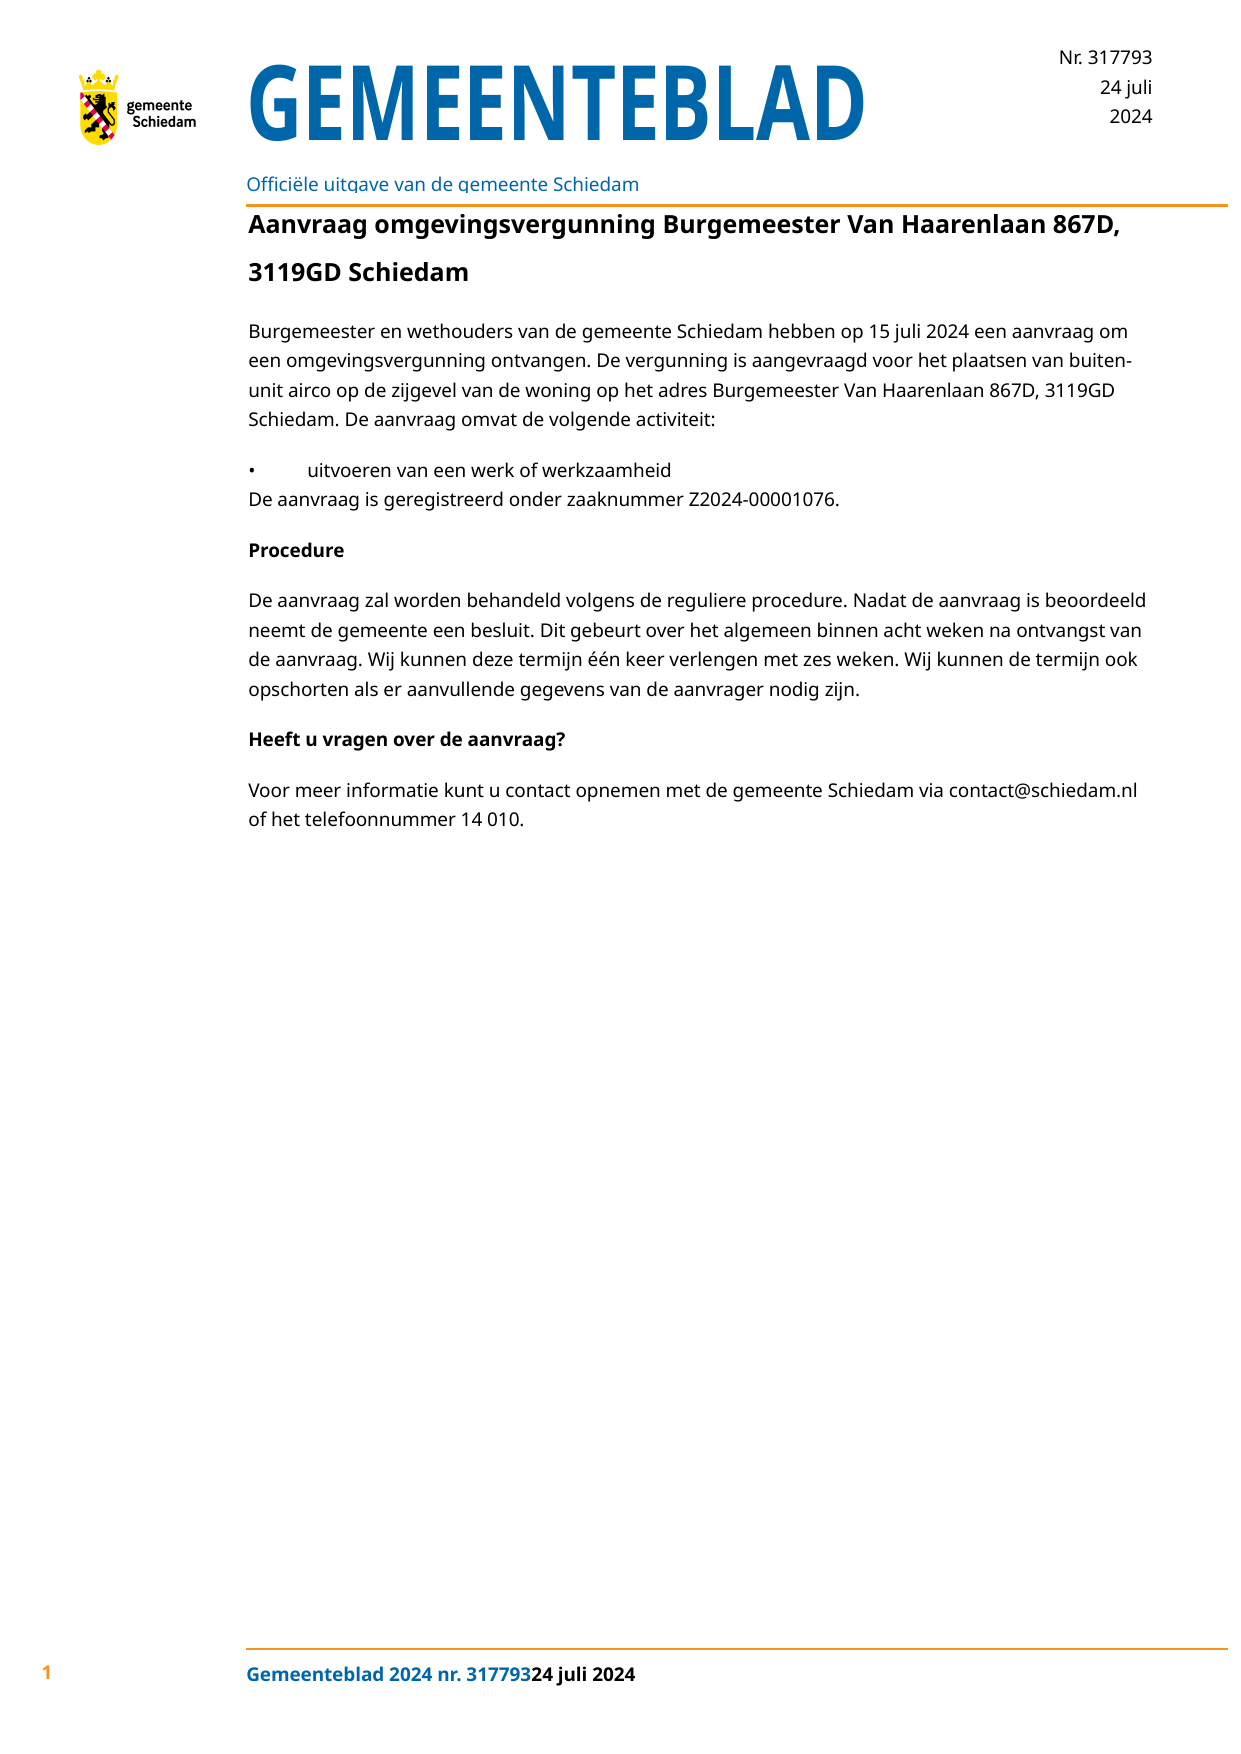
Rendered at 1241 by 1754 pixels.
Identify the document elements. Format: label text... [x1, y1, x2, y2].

text De aanvraag is geregistreerd onder zaaknummer Z2024-00001076. [248, 487, 1152, 512]
text De aanvraag zal worden behandeld volgens de reguliere procedure. Nadat de aanvraag is beoordeeld neemt de gemeente een besluit. Dit gebeurt over het algemeen binnen acht weken na ontvangst van de aanvraag. Wij kunnen deze termijn één keer verlengen met zes weken. Wij kunnen de termijn ook opschorten als er aanvullende gegevens van de aanvrager nodig zijn. [248, 587, 1152, 702]
text Burgemeester en wethouders van de gemeente Schiedam hebben op 15 juli 2024 een aanvraag om een omgevingsvergunning ontvangen. De vergunning is aangevraagd voor het plaatsen van buiten-unit airco op de zijgevel van de woning op het adres Burgemeester Van Haarenlaan 867D, 3119GD Schiedam. De aanvraag omvat de volgende activiteit: [248, 318, 1152, 432]
text Procedure [248, 537, 1152, 563]
text Voor meer informatie kunt u contact opnemen met de gemeente Schiedam via contact@schiedam.nl of het telefoonnummer 14 010. [248, 777, 1152, 832]
picture [41, 47, 231, 172]
text Heeft u vragen over de aanvraag? [248, 727, 1152, 752]
list uitvoeren van een werk of werkzaamheid [248, 457, 1152, 483]
text Aanvraag omgevingsvergunning Burgemeester Van Haarenlaan 867D, 3119GD Schiedam [248, 207, 1152, 288]
